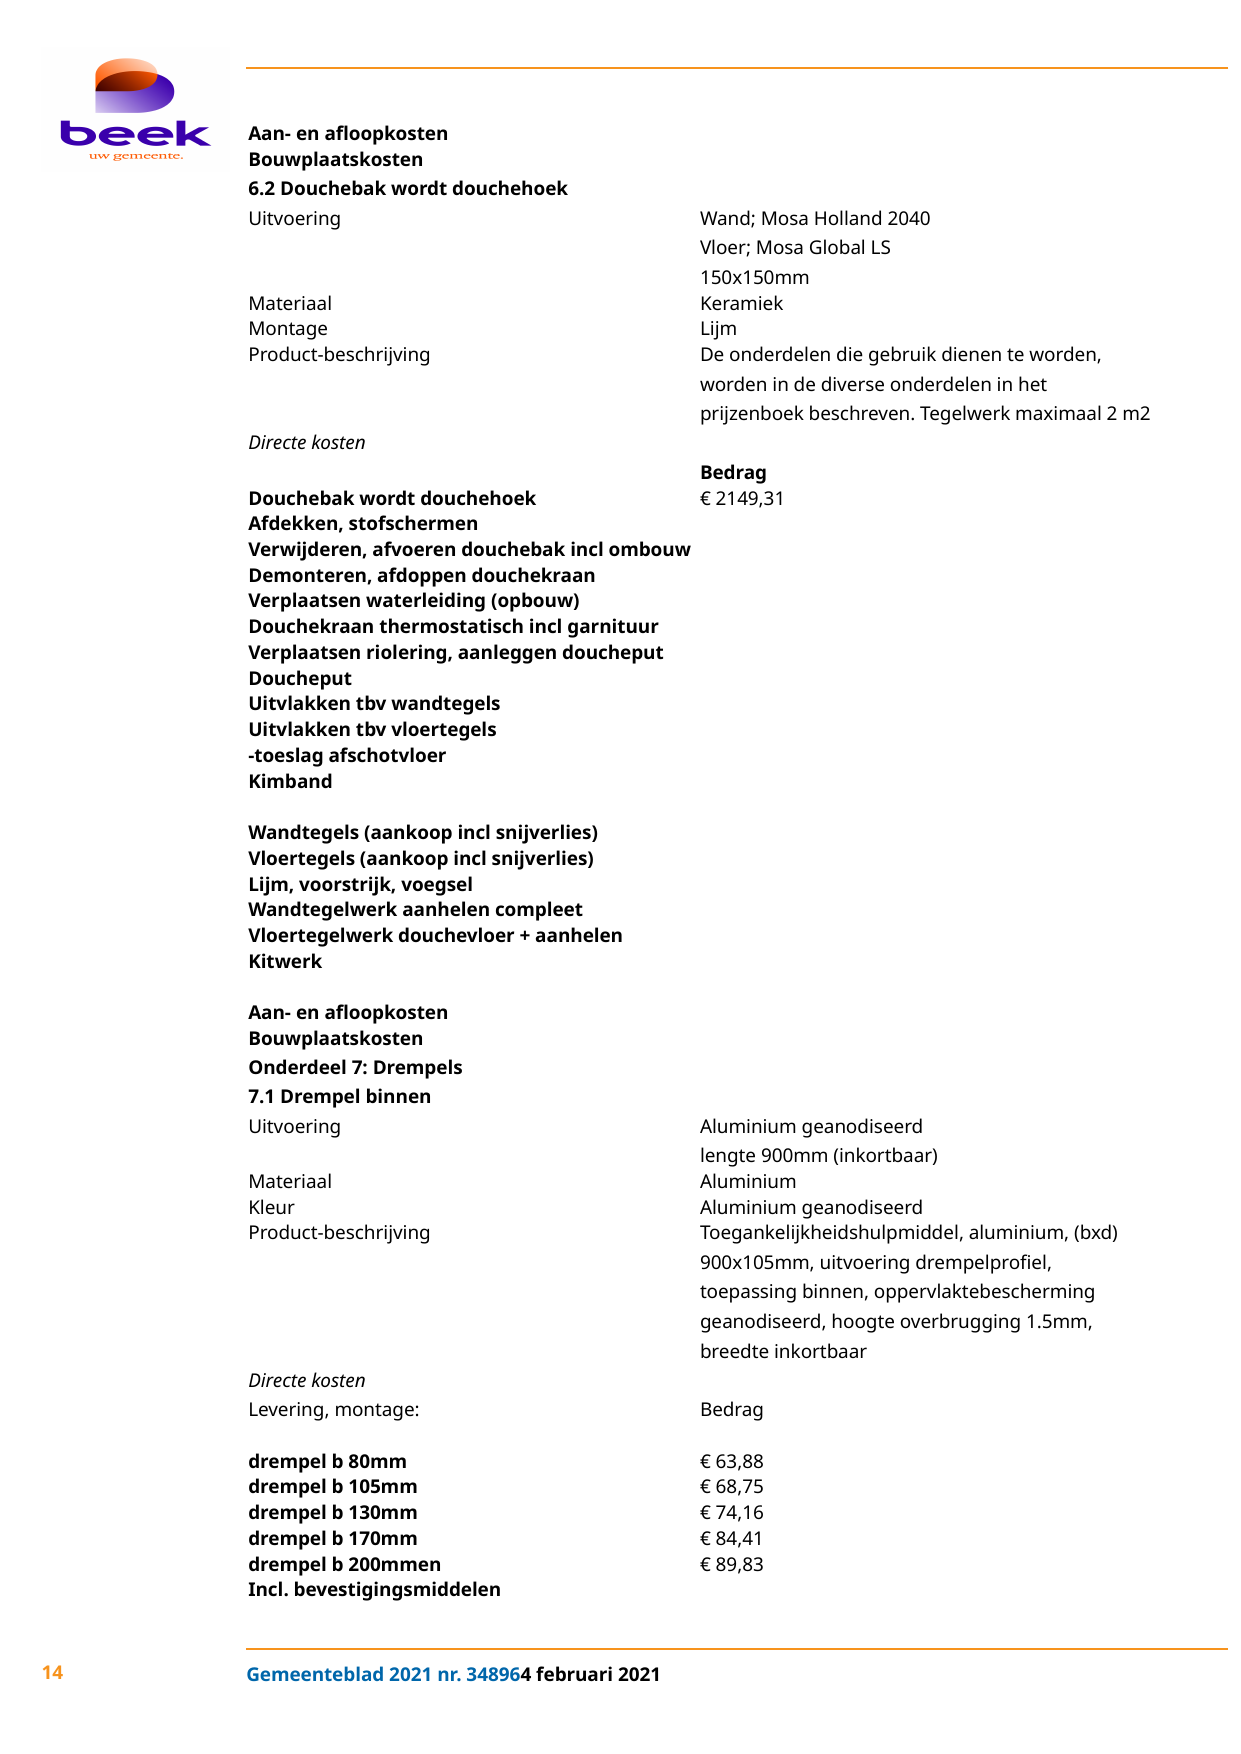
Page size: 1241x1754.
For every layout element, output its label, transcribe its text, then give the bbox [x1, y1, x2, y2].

table_cell Verplaatsen riolering, aanleggen doucheput [248, 639, 700, 665]
table_cell [700, 121, 1152, 146]
table_cell Verwijderen, afvoeren douchebak incl ombouw [248, 536, 700, 562]
table_cell drempel b 80mm [248, 1448, 700, 1474]
table_cell Product-beschrijving [248, 1220, 700, 1364]
table_cell [700, 1577, 1152, 1602]
table_cell [700, 146, 1152, 172]
table_cell € 84,41 [700, 1525, 1152, 1551]
table_cell [700, 1025, 1152, 1051]
table_cell [700, 536, 1152, 562]
table_cell Douchekraan thermostatisch incl garnituur [248, 614, 700, 639]
table_cell [248, 1422, 700, 1448]
table_cell € 74,16 [700, 1500, 1152, 1525]
table_cell Aan- en afloopkosten [248, 999, 700, 1025]
table_cell Bouwplaatskosten [248, 146, 700, 172]
table_cell [700, 511, 1152, 536]
table_header Uitvoering [248, 205, 700, 290]
table_cell Wandtegelwerk aanhelen compleet [248, 896, 700, 922]
text 6.2 Douchebak wordt douchehoek [248, 175, 1152, 201]
table_cell [700, 871, 1152, 896]
table_cell [700, 896, 1152, 922]
table_cell Aluminium [700, 1168, 1152, 1194]
table_header Uitvoering [248, 1113, 700, 1168]
table_cell € 89,83 [700, 1551, 1152, 1577]
table_header Bedrag [700, 1397, 1152, 1422]
table_cell Vloertegelwerk douchevloer + aanhelen [248, 922, 700, 948]
table_cell Uitvlakken tbv vloertegels [248, 716, 700, 742]
text 7.1 Drempel binnen [248, 1083, 1152, 1109]
table_cell Uitvlakken tbv wandtegels [248, 691, 700, 716]
text Directe kosten [248, 429, 1152, 455]
table_cell Lijm, voorstrijk, voegsel [248, 871, 700, 896]
table_cell [700, 588, 1152, 613]
table_header Onderdeel 7: Drempels [248, 1054, 1152, 1080]
table_header Levering, montage: [248, 1397, 700, 1422]
table_cell Montage [248, 316, 700, 341]
table_cell Doucheput [248, 665, 700, 691]
table_cell [248, 95, 700, 121]
table_cell Afdekken, stofschermen [248, 511, 700, 536]
table_cell [700, 922, 1152, 948]
table_cell Product-beschrijving [248, 341, 700, 426]
table_cell [700, 614, 1152, 639]
table_cell € 63,88 [700, 1448, 1152, 1474]
table_cell [700, 1422, 1152, 1448]
table_cell Aan- en afloopkosten [248, 121, 700, 146]
table_cell Kimband [248, 768, 700, 793]
table_cell Douchebak wordt douchehoek [248, 485, 700, 511]
table_cell drempel b 105mm [248, 1474, 700, 1499]
table_cell [700, 639, 1152, 665]
table_cell [700, 768, 1152, 793]
picture [41, 47, 231, 172]
table_cell [700, 845, 1152, 871]
table_cell Kleur [248, 1194, 700, 1219]
table_cell Toegankelijkheidshulpmiddel, aluminium, (bxd) 900x105mm, uitvoering drempelprofiel, toepassing binnen, oppervlaktebescherming geanodiseerd, hoogte overbrugging 1.5mm, breedte inkortbaar [700, 1220, 1152, 1364]
table_header Bedrag [700, 459, 1152, 485]
table_cell [700, 562, 1152, 588]
table_header Aluminium geanodiseerd lengte 900mm (inkortbaar) [700, 1113, 1152, 1168]
table_cell drempel b 200mmen [248, 1551, 700, 1577]
table_cell [700, 742, 1152, 768]
table_cell Kitwerk [248, 948, 700, 974]
table_cell [700, 948, 1152, 974]
table_cell [700, 794, 1152, 819]
table_cell [248, 794, 700, 819]
table_cell drempel b 130mm [248, 1500, 700, 1525]
table_cell [700, 95, 1152, 121]
table_cell Bouwplaatskosten [248, 1025, 700, 1051]
table_cell Wandtegels (aankoop incl snijverlies) [248, 819, 700, 845]
table_cell Incl. bevestigingsmiddelen [248, 1577, 700, 1602]
table_cell [700, 819, 1152, 845]
table_cell -toeslag afschotvloer [248, 742, 700, 768]
table_header Wand; Mosa Holland 2040 Vloer; Mosa Global LS 150x150mm [700, 205, 1152, 290]
table_cell Materiaal [248, 290, 700, 316]
table_cell [700, 999, 1152, 1025]
table_cell Vloertegels (aankoop incl snijverlies) [248, 845, 700, 871]
table_cell [700, 974, 1152, 999]
table_cell Lijm [700, 316, 1152, 341]
table_cell Demonteren, afdoppen douchekraan [248, 562, 700, 588]
table_cell € 2149,31 [700, 485, 1152, 511]
table_cell Verplaatsen waterleiding (opbouw) [248, 588, 700, 613]
table_cell De onderdelen die gebruik dienen te worden, worden in de diverse onderdelen in het prijzenboek beschreven. Tegelwerk maximaal 2 m2 [700, 341, 1152, 426]
table_cell € 68,75 [700, 1474, 1152, 1499]
table_cell [700, 716, 1152, 742]
table_cell [248, 974, 700, 999]
table_cell Aluminium geanodiseerd [700, 1194, 1152, 1219]
table_cell Materiaal [248, 1168, 700, 1194]
text Directe kosten [248, 1367, 1152, 1393]
table_cell Keramiek [700, 290, 1152, 316]
table_header [248, 459, 700, 485]
table_cell [700, 665, 1152, 691]
table_cell drempel b 170mm [248, 1525, 700, 1551]
table_cell [700, 691, 1152, 716]
